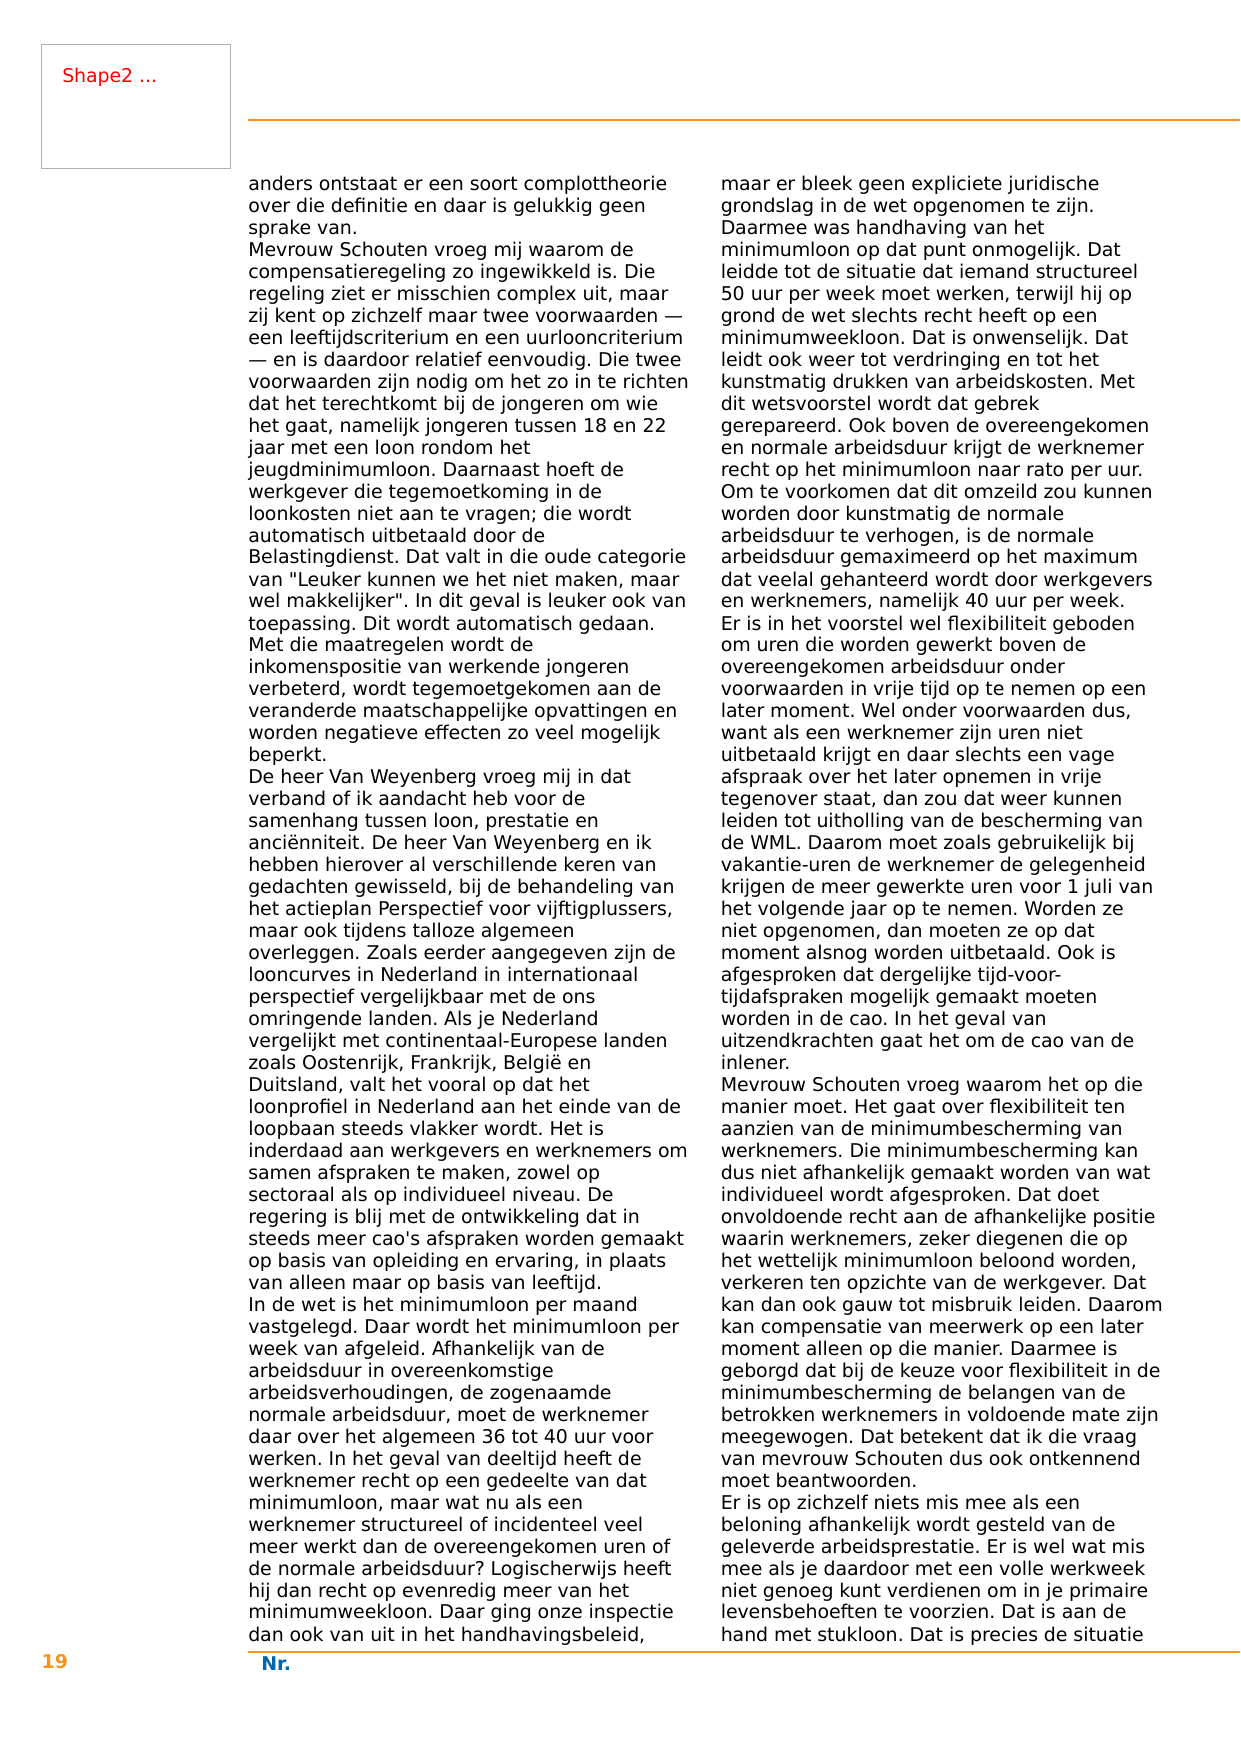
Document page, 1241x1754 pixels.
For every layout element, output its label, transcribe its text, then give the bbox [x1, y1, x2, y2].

text Mevrouw Schouten vroeg mij waarom de compensatieregeling zo ingewikkeld is. Die regeling ziet er misschien complex uit, maar zij kent op zichzelf maar twee voorwaarden — een leeftijdscriterium en een uurlooncriterium — en is daardoor relatief eenvoudig. Die twee voorwaarden zijn nodig om het zo in te richten dat het terechtkomt bij de jongeren om wie het gaat, namelijk jongeren tussen 18 en 22 jaar met een loon rondom het jeugdminimumloon. Daarnaast hoeft de werkgever die tegemoetkoming in de loonkosten niet aan te vragen; die wordt automatisch uitbetaald door de Belastingdienst. Dat valt in die oude categorie van "Leuker kunnen we het niet maken, maar wel makkelijker". In dit geval is leuker ook van toepassing. Dit wordt automatisch gedaan. Met die maatregelen wordt de inkomenspositie van werkende jongeren verbeterd, wordt tegemoetgekomen aan de veranderde maatschappelijke opvattingen en worden negatieve effecten zo veel mogelijk beperkt. [248, 239, 691, 766]
text De heer Van Weyenberg vroeg mij in dat verband of ik aandacht heb voor de samenhang tussen loon, prestatie en anciënniteit. De heer Van Weyenberg en ik hebben hierover al verschillende keren van gedachten gewisseld, bij de behandeling van het actieplan Perspectief voor vijftigplussers, maar ook tijdens talloze algemeen overleggen. Zoals eerder aangegeven zijn de looncurves in Nederland in internationaal perspectief vergelijkbaar met de ons omringende landen. Als je Nederland vergelijkt met continentaal-Europese landen zoals Oostenrijk, Frankrijk, België en Duitsland, valt het vooral op dat het loonprofiel in Nederland aan het einde van de loopbaan steeds vlakker wordt. Het is inderdaad aan werkgevers en werknemers om samen afspraken te maken, zowel op sectoraal als op individueel niveau. De regering is blij met de ontwikkeling dat in steeds meer cao's afspraken worden gemaakt op basis van opleiding en ervaring, in plaats van alleen maar op basis van leeftijd. [248, 766, 691, 1294]
text In de wet is het minimumloon per maand vastgelegd. Daar wordt het minimumloon per week van afgeleid. Afhankelijk van de arbeidsduur in overeenkomstige arbeidsverhoudingen, de zogenaamde normale arbeidsduur, moet de werknemer daar over het algemeen 36 tot 40 uur voor werken. In het geval van deeltijd heeft de werknemer recht op een gedeelte van dat minimumloon, maar wat nu als een werknemer structureel of incidenteel veel meer werkt dan de overeengekomen uren of de normale arbeidsduur? Logischerwijs heeft hij dan recht op evenredig meer van het minimumweekloon. Daar ging onze inspectie dan ook van uit in het handhavingsbeleid, [248, 1294, 691, 1645]
text maar er bleek geen expliciete juridische grondslag in de wet opgenomen te zijn. Daarmee was handhaving van het minimumloon op dat punt onmogelijk. Dat leidde tot de situatie dat iemand structureel 50 uur per week moet werken, terwijl hij op grond de wet slechts recht heeft op een minimumweekloon. Dat is onwenselijk. Dat leidt ook weer tot verdringing en tot het kunstmatig drukken van arbeidskosten. Met dit wetsvoorstel wordt dat gebrek gerepareerd. Ook boven de overeengekomen en normale arbeidsduur krijgt de werknemer recht op het minimumloon naar rato per uur. Om te voorkomen dat dit omzeild zou kunnen worden door kunstmatig de normale arbeidsduur te verhogen, is de normale arbeidsduur gemaximeerd op het maximum dat veelal gehanteerd wordt door werkgevers en werknemers, namelijk 40 uur per week. [721, 173, 1163, 612]
text Mevrouw Schouten vroeg waarom het op die manier moet. Het gaat over flexibiliteit ten aanzien van de minimumbescherming van werknemers. Die minimumbescherming kan dus niet afhankelijk gemaakt worden van wat individueel wordt afgesproken. Dat doet onvoldoende recht aan de afhankelijke positie waarin werknemers, zeker diegenen die op het wettelijk minimumloon beloond worden, verkeren ten opzichte van de werkgever. Dat kan dan ook gauw tot misbruik leiden. Daarom kan compensatie van meerwerk op een later moment alleen op die manier. Daarmee is geborgd dat bij de keuze voor flexibiliteit in de minimumbescherming de belangen van de betrokken werknemers in voldoende mate zijn meegewogen. Dat betekent dat ik die vraag van mevrouw Schouten dus ook ontkennend moet beantwoorden. [721, 1074, 1163, 1492]
text Er is op zichzelf niets mis mee als een beloning afhankelijk wordt gesteld van de geleverde arbeidsprestatie. Er is wel wat mis mee als je daardoor met een volle werkweek niet genoeg kunt verdienen om in je primaire levensbehoeften te voorzien. Dat is aan de hand met stukloon. Dat is precies de situatie [721, 1492, 1163, 1645]
text anders ontstaat er een soort complottheorie over die definitie en daar is gelukkig geen sprake van. [248, 173, 691, 239]
text Er is in het voorstel wel flexibiliteit geboden om uren die worden gewerkt boven de overeengekomen arbeidsduur onder voorwaarden in vrije tijd op te nemen op een later moment. Wel onder voorwaarden dus, want als een werknemer zijn uren niet uitbetaald krijgt en daar slechts een vage afspraak over het later opnemen in vrije tegenover staat, dan zou dat weer kunnen leiden tot uitholling van de bescherming van de WML. Daarom moet zoals gebruikelijk bij vakantie-uren de werknemer de gelegenheid krijgen de meer gewerkte uren voor 1 juli van het volgende jaar op te nemen. Worden ze niet opgenomen, dan moeten ze op dat moment alsnog worden uitbetaald. Ook is afgesproken dat dergelijke tijd-voor-tijdafspraken mogelijk gemaakt moeten worden in de cao. In het geval van uitzendkrachten gaat het om de cao van de inlener. [721, 612, 1163, 1074]
